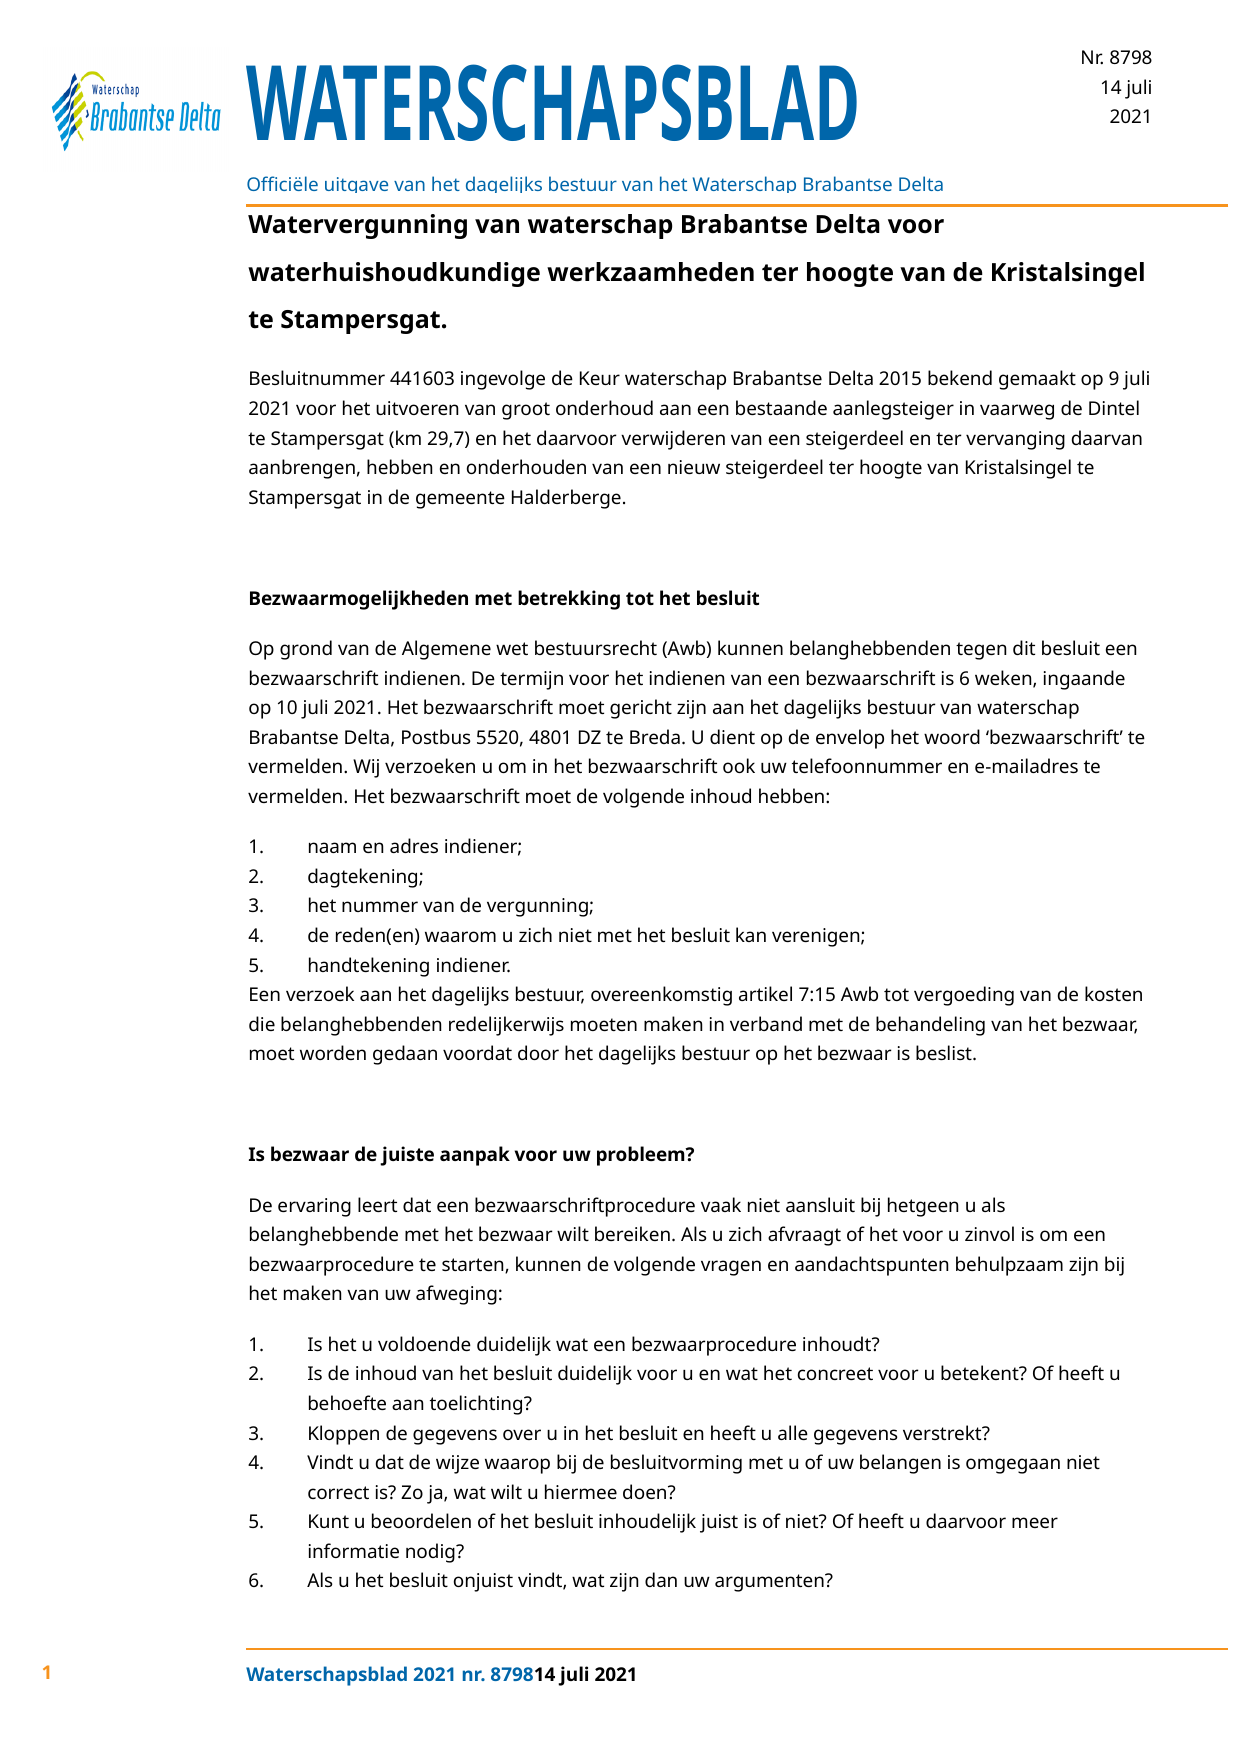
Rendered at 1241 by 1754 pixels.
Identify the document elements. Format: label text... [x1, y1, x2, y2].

text Bezwaarmogelijkheden met betrekking tot het besluit [248, 585, 1152, 610]
list de reden(en) waarom u zich niet met het besluit kan verenigen; [248, 922, 1152, 948]
list Als u het besluit onjuist vindt, wat zijn dan uw argumenten? [248, 1568, 1152, 1593]
text Een verzoek aan het dagelijks bestuur, overeenkomstig artikel 7:15 Awb tot vergoeding van de kosten die belanghebbenden redelijkerwijs moeten maken in verband met de behandeling van het bezwaar, moet worden gedaan voordat door het dagelijks bestuur op het bezwaar is beslist. [248, 981, 1152, 1066]
list naam en adres indiener; [248, 833, 1152, 859]
list Vindt u dat de wijze waarop bij de besluitvorming met u of uw belangen is omgegaan niet correct is? Zo ja, wat wilt u hiermee doen? [248, 1449, 1152, 1504]
list handtekening indiener. [248, 952, 1152, 977]
list Is het u voldoende duidelijk wat een bezwaarprocedure inhoudt? [248, 1331, 1152, 1357]
list dagtekening; [248, 863, 1152, 889]
picture [41, 47, 231, 172]
list het nummer van de vergunning; [248, 893, 1152, 918]
list Is de inhoud van het besluit duidelijk voor u en wat het concreet voor u betekent? Of heeft u behoefte aan toelichting? [248, 1361, 1152, 1416]
text Watervergunning van waterschap Brabantse Delta voor waterhuishoudkundige werkzaamheden ter hoogte van de Kristalsingel te Stampersgat. [248, 207, 1152, 336]
text Op grond van de Algemene wet bestuursrecht (Awb) kunnen belanghebbenden tegen dit besluit een bezwaarschrift indienen. De termijn voor het indienen van een bezwaarschrift is 6 weken, ingaande op 10 juli 2021. Het bezwaarschrift moet gericht zijn aan het dagelijks bestuur van waterschap Brabantse Delta, Postbus 5520, 4801 DZ te Breda. U dient op de envelop het woord ‘bezwaarschrift’ te vermelden. Wij verzoeken u om in het bezwaarschrift ook uw telefoonnummer en e‑mailadres te vermelden. Het bezwaarschrift moet de volgende inhoud hebben: [248, 635, 1152, 809]
list Kloppen de gegevens over u in het besluit en heeft u alle gegevens verstrekt? [248, 1420, 1152, 1445]
text Besluitnummer 441603 ingevolge de Keur waterschap Brabantse Delta 2015 bekend gemaakt op 9 juli 2021 voor het uitvoeren van groot onderhoud aan een bestaande aanlegsteiger in vaarweg de Dintel te Stampersgat (km 29,7) en het daarvoor verwijderen van een steigerdeel en ter vervanging daarvan aanbrengen, hebben en onderhouden van een nieuw steigerdeel ter hoogte van Kristalsingel te Stampersgat in de gemeente Halderberge. [248, 366, 1152, 509]
text De ervaring leert dat een bezwaarschriftprocedure vaak niet aansluit bij hetgeen u als belanghebbende met het bezwaar wilt bereiken. Als u zich afvraagt of het voor u zinvol is om een bezwaarprocedure te starten, kunnen de volgende vragen en aandachtspunten behulpzaam zijn bij het maken van uw afweging: [248, 1192, 1152, 1306]
list Kunt u beoordelen of het besluit inhoudelijk juist is of niet? Of heeft u daarvoor meer informatie nodig? [248, 1508, 1152, 1564]
text Is bezwaar de juiste aanpak voor uw probleem? [248, 1141, 1152, 1167]
